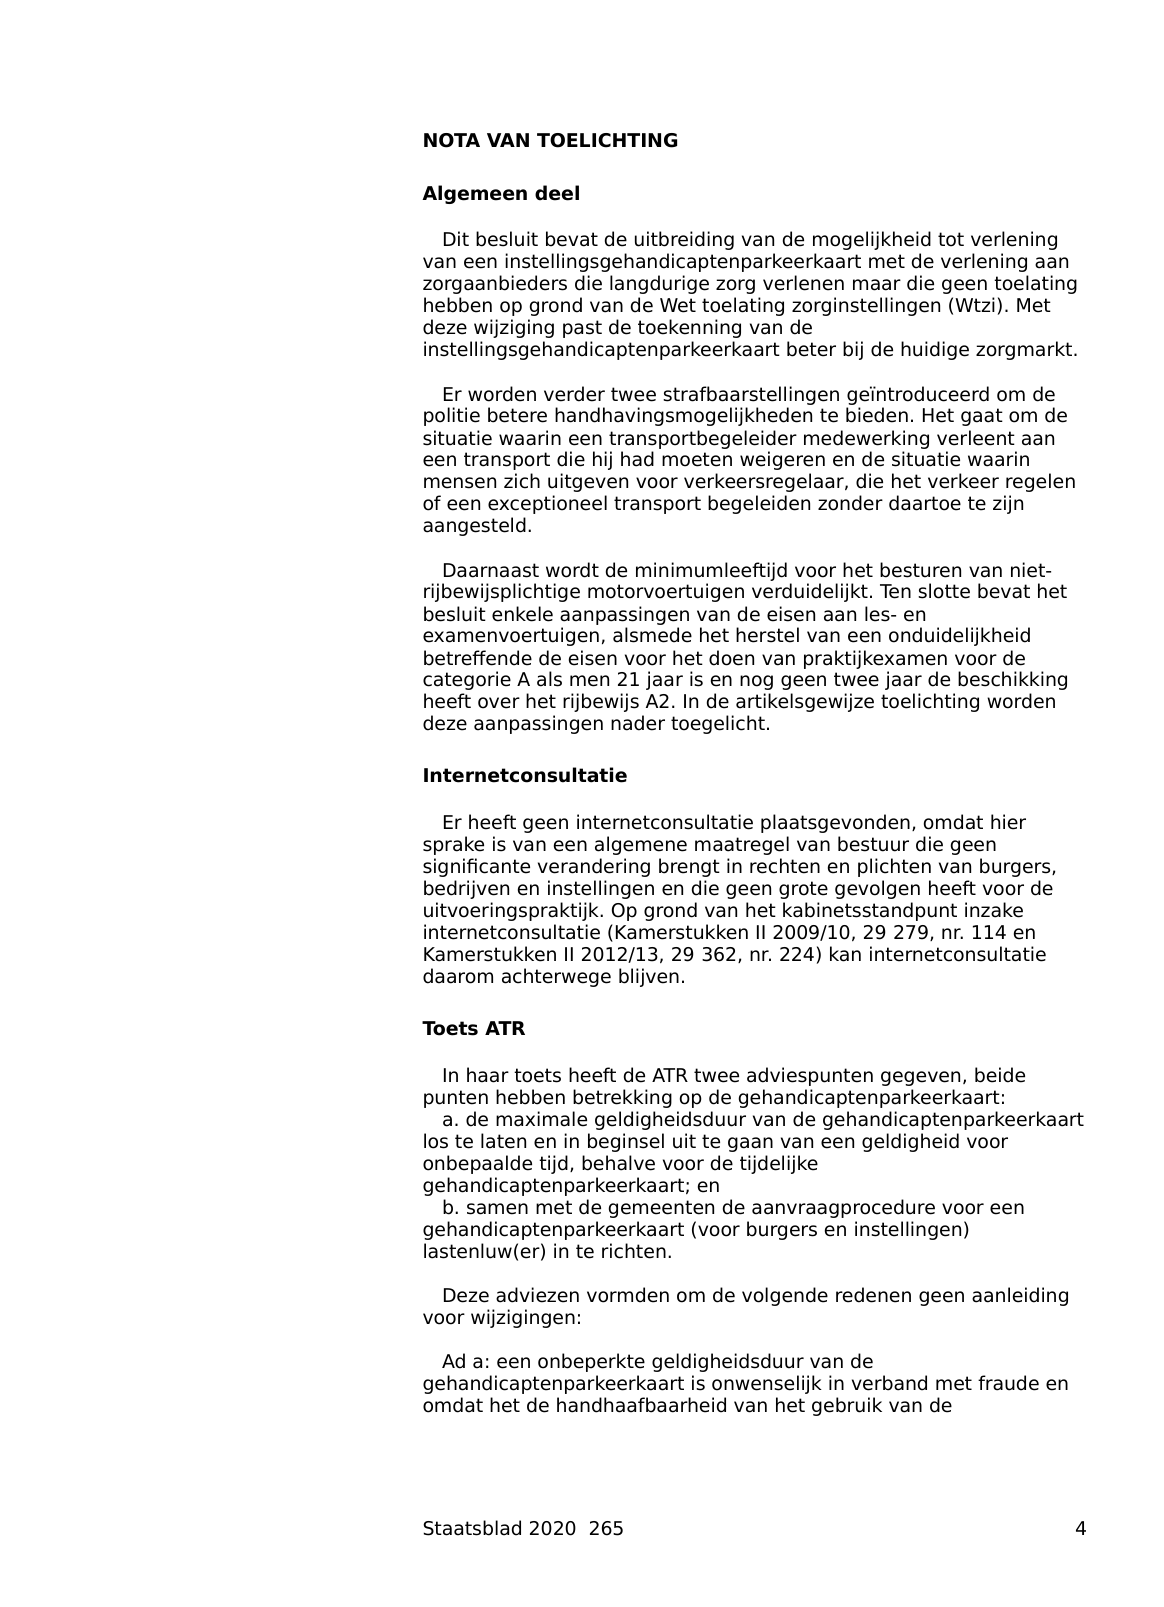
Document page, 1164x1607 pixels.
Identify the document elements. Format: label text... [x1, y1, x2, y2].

text Er worden verder twee strafbaarstellingen geïntroduceerd om de politie betere handhavingsmogelijkheden te bieden. Het gaat om de situatie waarin een transportbegeleider medewerking verleent aan een transport die hij had moeten weigeren en de situatie waarin mensen zich uitgeven voor verkeersregelaar, die het verkeer regelen of een exceptioneel transport begeleiden zonder daartoe te zijn aangesteld. [422, 383, 1087, 537]
text In haar toets heeft de ATR twee adviespunten gegeven, beide punten hebben betrekking op de gehandicaptenparkeerkaart: [422, 1065, 1087, 1109]
subtitle NOTA VAN TOELICHTING [422, 130, 1087, 152]
subtitle Internetconsultatie [422, 765, 1087, 787]
text b. samen met de gemeenten de aanvraagprocedure voor een gehandicaptenparkeerkaart (voor burgers en instellingen) lastenluw(er) in te richten. [422, 1197, 1087, 1263]
text Daarnaast wordt de minimumleeftijd voor het besturen van niet-rijbewijsplichtige motorvoertuigen verduidelijkt. Ten slotte bevat het besluit enkele aanpassingen van de eisen aan les- en examenvoertuigen, alsmede het herstel van een onduidelijkheid betreffende de eisen voor het doen van praktijkexamen voor de categorie A als men 21 jaar is en nog geen twee jaar de beschikking heeft over het rijbewijs A2. In de artikelsgewijze toelichting worden deze aanpassingen nader toegelicht. [422, 559, 1087, 735]
text a. de maximale geldigheidsduur van de gehandicaptenparkeerkaart los te laten en in beginsel uit te gaan van een geldigheid voor onbepaalde tijd, behalve voor de tijdelijke gehandicaptenparkeerkaart; en [422, 1109, 1087, 1197]
subtitle Algemeen deel [422, 182, 1087, 204]
subtitle Toets ATR [422, 1018, 1087, 1040]
text Ad a: een onbeperkte geldigheidsduur van de gehandicaptenparkeerkaart is onwenselijk in verband met fraude en omdat het de handhaafbaarheid van het gebruik van de [422, 1351, 1087, 1417]
text Deze adviezen vormden om de volgende redenen geen aanleiding voor wijzigingen: [422, 1285, 1087, 1329]
text Dit besluit bevat de uitbreiding van de mogelijkheid tot verlening van een instellingsgehandicaptenparkeerkaart met de verlening aan zorgaanbieders die langdurige zorg verlenen maar die geen toelating hebben op grond van de Wet toelating zorginstellingen (Wtzi). Met deze wijziging past de toekenning van de instellingsgehandicaptenparkeerkaart beter bij de huidige zorgmarkt. [422, 229, 1087, 361]
text Er heeft geen internetconsultatie plaatsgevonden, omdat hier sprake is van een algemene maatregel van bestuur die geen significante verandering brengt in rechten en plichten van burgers, bedrijven en instellingen en die geen grote gevolgen heeft voor de uitvoeringspraktijk. Op grond van het kabinetsstandpunt inzake internetconsultatie (Kamerstukken II 2009/10, 29 279, nr. 114 en Kamerstukken II 2012/13, 29 362, nr. 224) kan internetconsultatie daarom achterwege blijven. [422, 812, 1087, 988]
